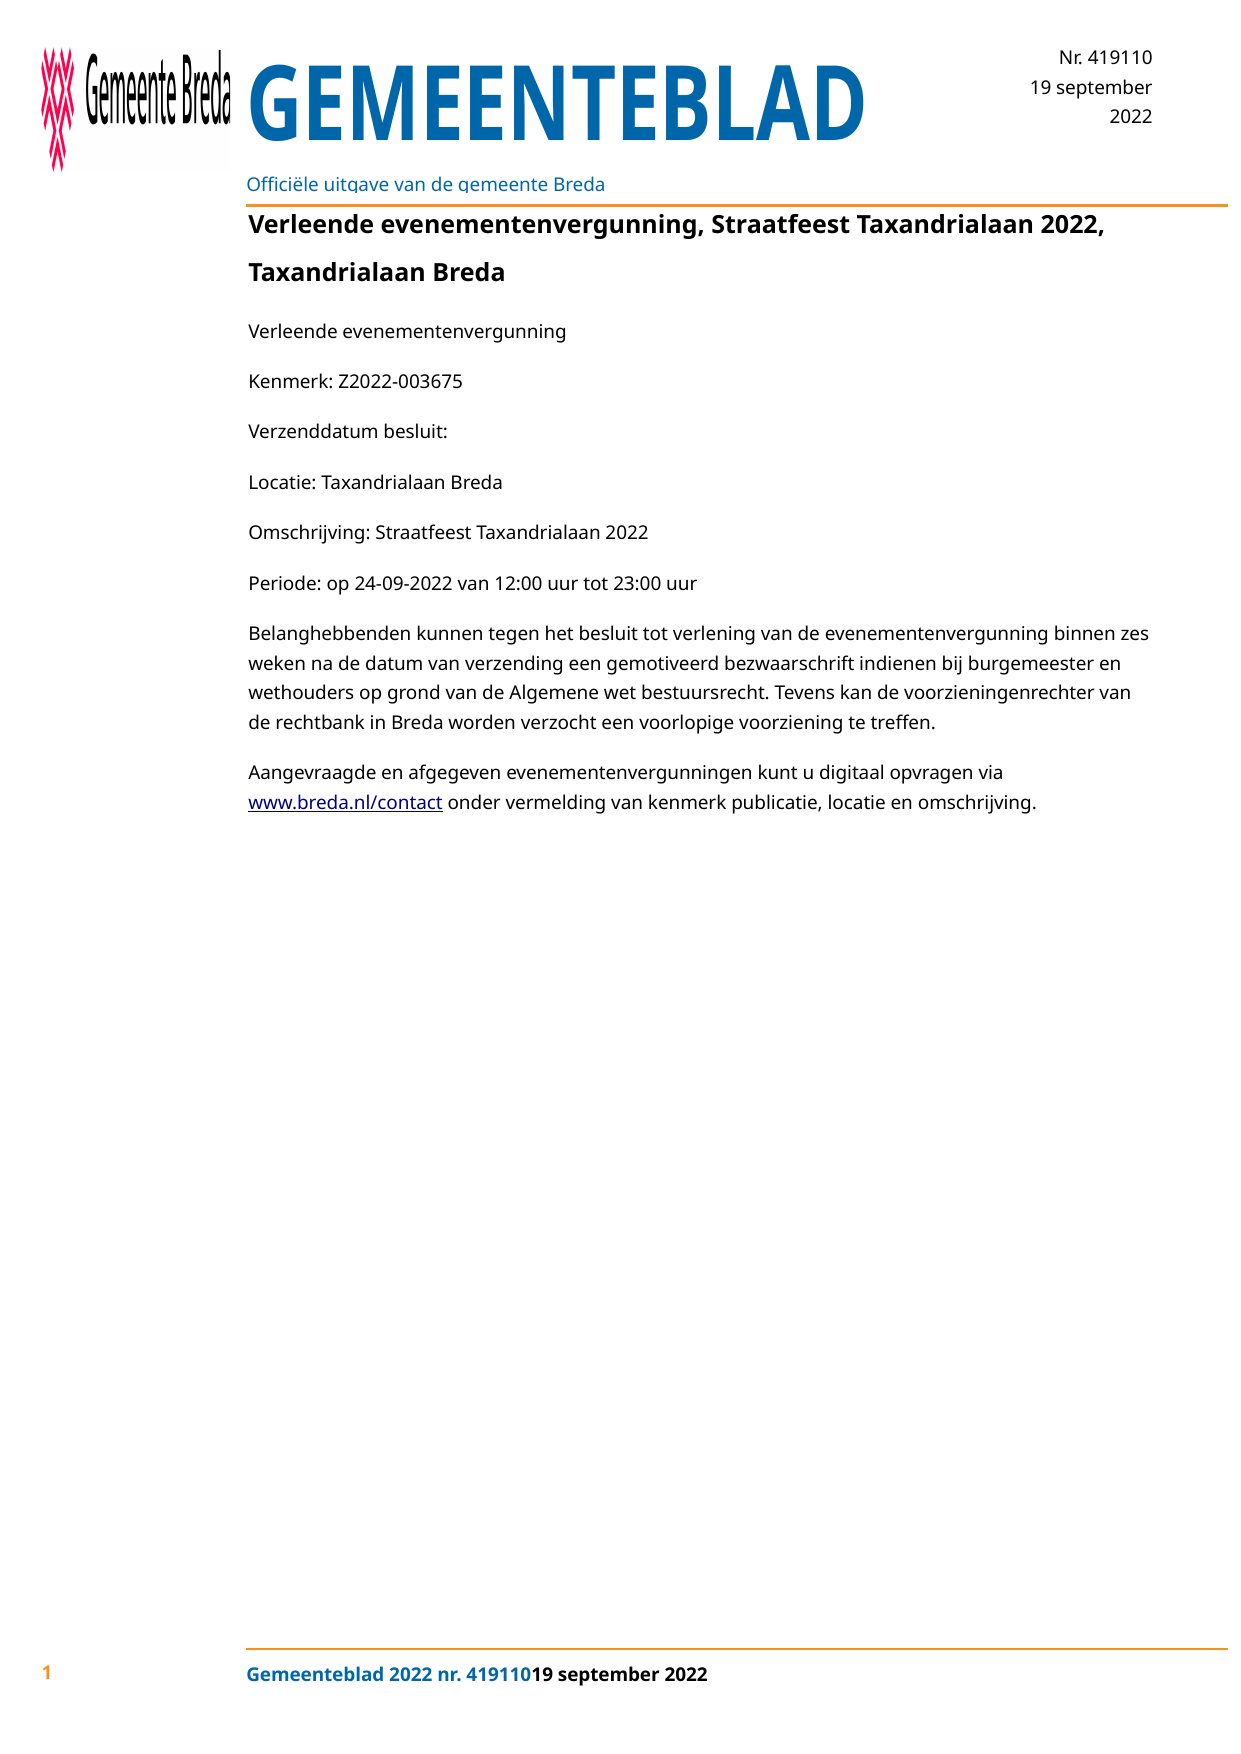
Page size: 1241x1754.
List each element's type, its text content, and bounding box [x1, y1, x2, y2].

picture [41, 47, 231, 172]
text Verleende evenementenvergunning, Straatfeest Taxandrialaan 2022, Taxandrialaan Breda [248, 207, 1152, 288]
text Belanghebbenden kunnen tegen het besluit tot verlening van de evenementenvergunning binnen zes weken na de datum van verzending een gemotiveerd bezwaarschrift indienen bij burgemeester en wethouders op grond van de Algemene wet bestuursrecht. Tevens kan de voorzieningenrechter van de rechtbank in Breda worden verzocht een voorlopige voorziening te treffen. [248, 620, 1152, 735]
text Verleende evenementenvergunning [248, 318, 1152, 344]
text Omschrijving: Straatfeest Taxandrialaan 2022 [248, 519, 1152, 545]
text Periode: op 24-09-2022 van 12:00 uur tot 23:00 uur [248, 570, 1152, 596]
text Aangevraagde en afgegeven evenementenvergunningen kunt u digitaal opvragen via www.breda.nl/contact onder vermelding van kenmerk publicatie, locatie en omschrijving. [248, 759, 1152, 815]
text Locatie: Taxandrialaan Breda [248, 469, 1152, 495]
text Verzenddatum besluit: [248, 419, 1152, 444]
text Kenmerk: Z2022-003675 [248, 368, 1152, 394]
